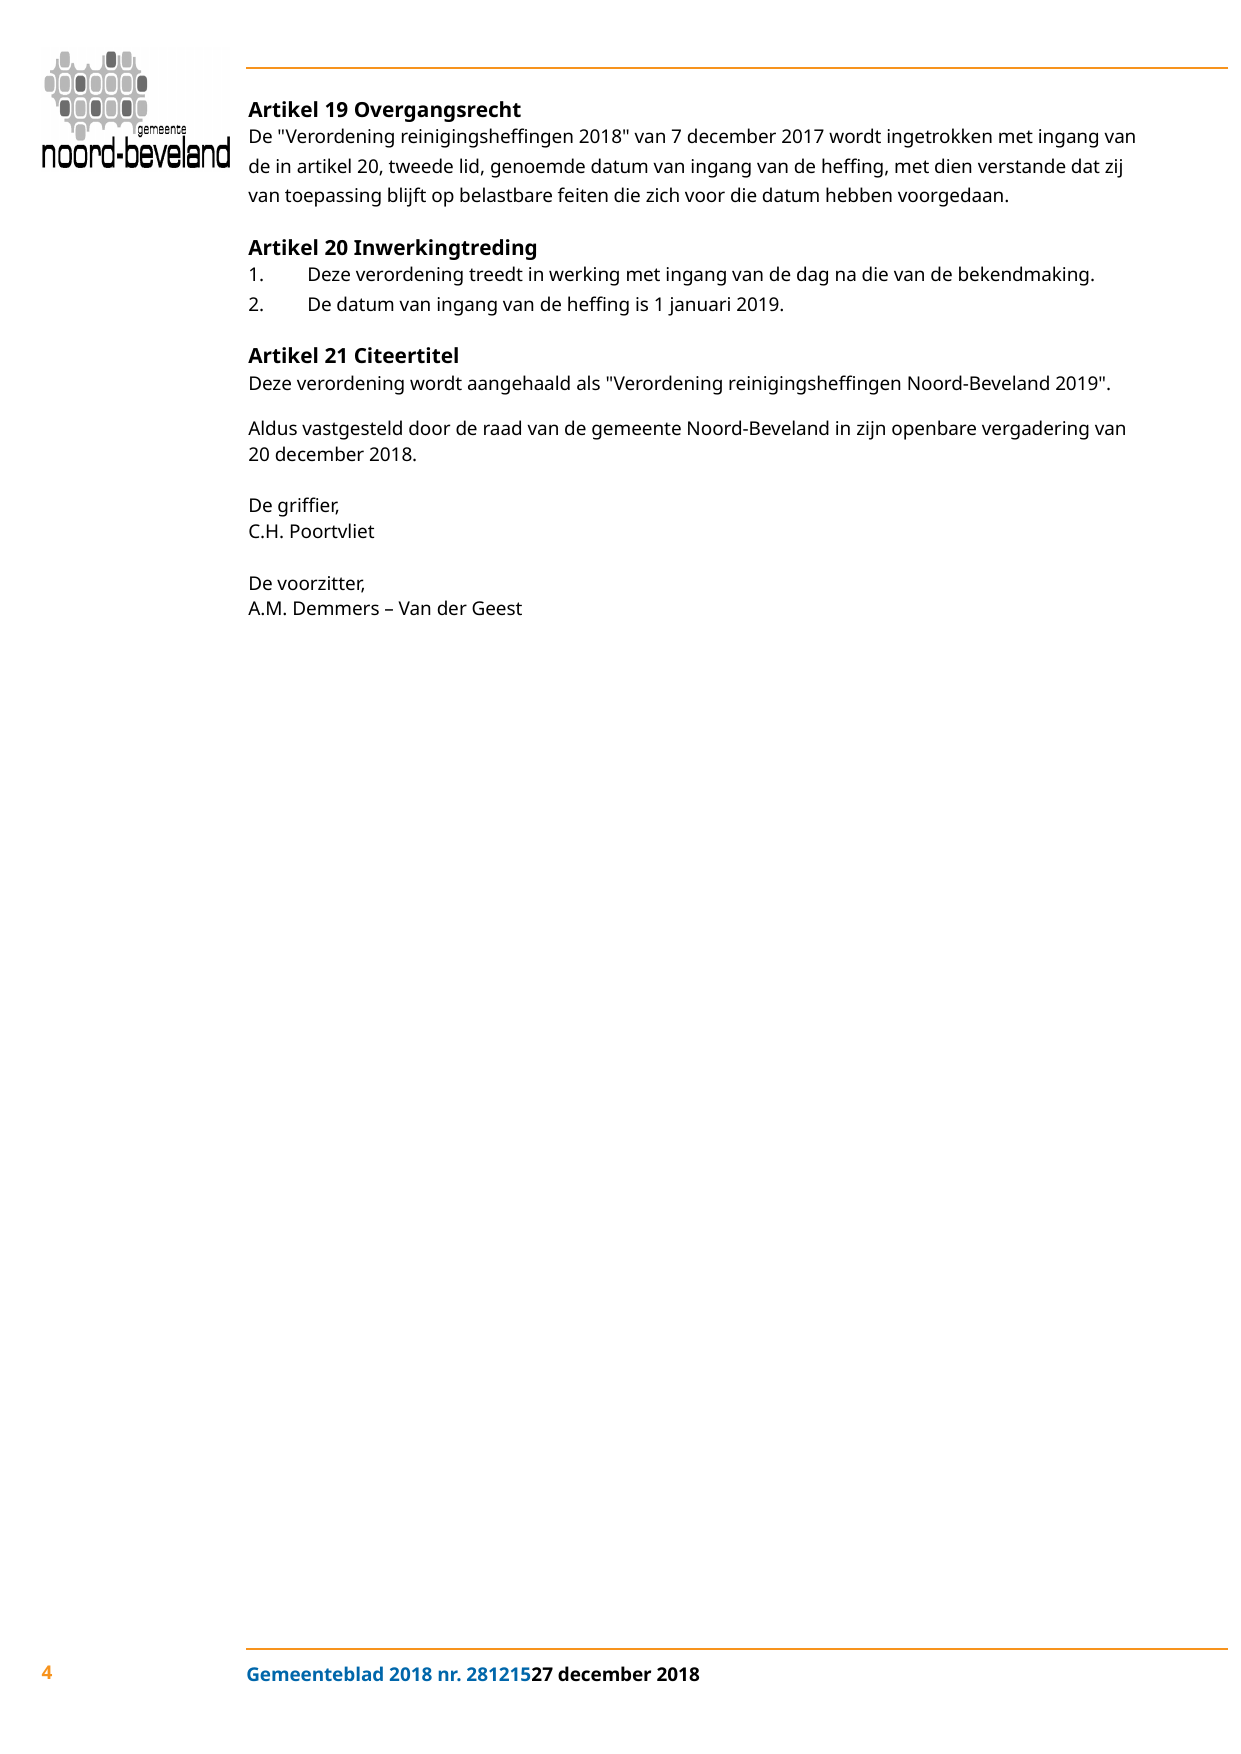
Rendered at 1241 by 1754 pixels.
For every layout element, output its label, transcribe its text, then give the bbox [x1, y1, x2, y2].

text A.M. Demmers – Van der Geest [248, 595, 1152, 621]
text De griffier, [248, 492, 1152, 518]
text C.H. Poortvliet [248, 518, 1152, 544]
list De datum van ingang van de heffing is 1 januari 2019. [248, 291, 1152, 317]
text Aldus vastgesteld door de raad van de gemeente Noord-Beveland in zijn openbare vergadering van 20 december 2018. [248, 415, 1152, 467]
text Deze verordening wordt aangehaald als "Verordening reinigingsheffingen Noord-Beveland 2019". [248, 370, 1152, 395]
picture [41, 47, 231, 172]
text De "Verordening reinigingsheffingen 2018" van 7 december 2017 wordt ingetrokken met ingang van de in artikel 20, tweede lid, genoemde datum van ingang van de heffing, met dien verstande dat zij van toepassing blijft op belastbare feiten die zich voor die datum hebben voorgedaan. [248, 123, 1152, 208]
list Deze verordening treedt in werking met ingang van de dag na die van de bekendmaking. [248, 261, 1152, 287]
text Artikel 19 Overgangsrecht [248, 95, 1152, 123]
text Artikel 20 Inwerkingtreding [248, 233, 1152, 261]
text Artikel 21 Citeertitel [248, 341, 1152, 370]
text De voorzitter, [248, 570, 1152, 595]
